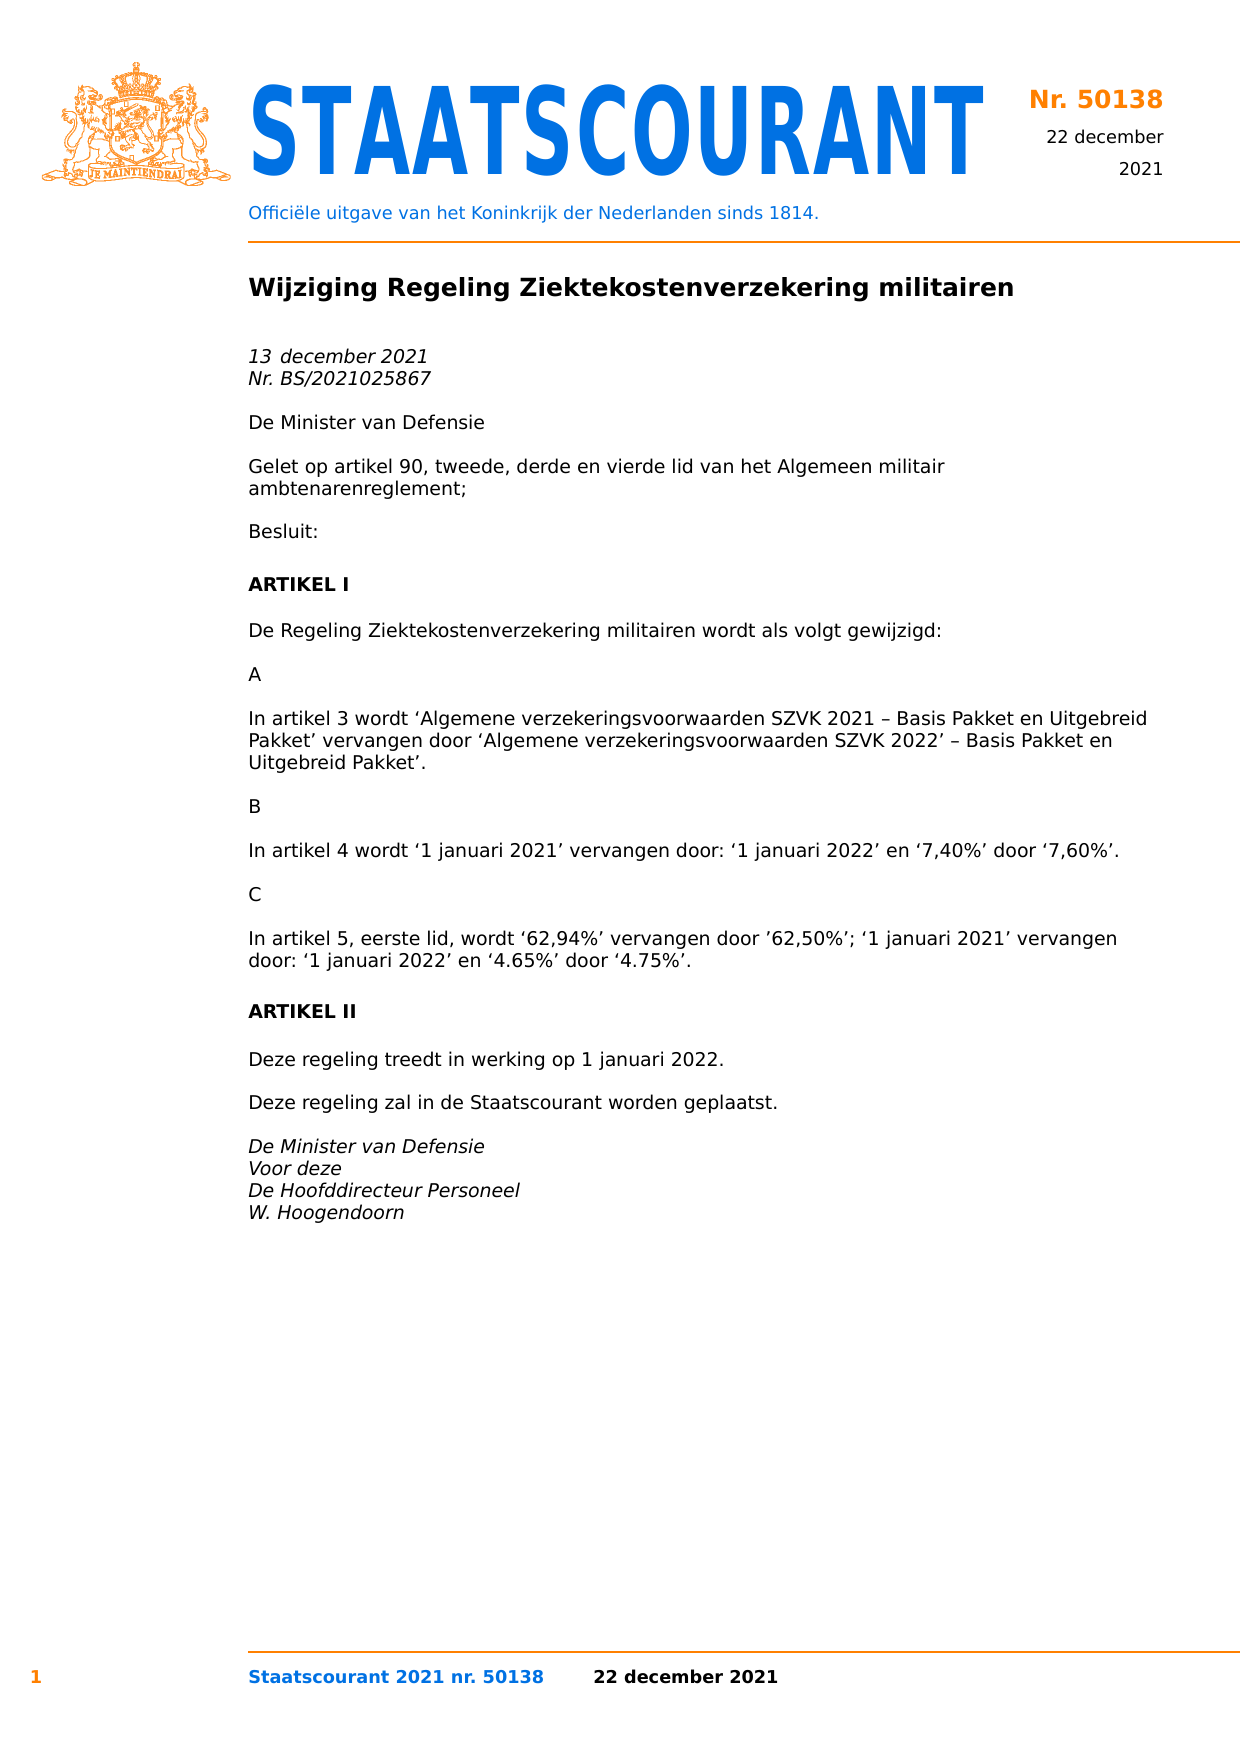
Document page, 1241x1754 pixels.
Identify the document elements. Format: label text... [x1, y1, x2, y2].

subtitle ARTIKEL II [248, 1001, 1163, 1023]
text 13 december 2021 [248, 346, 1163, 368]
table_cell 2021 [998, 153, 1240, 203]
text De Minister van Defensie [248, 412, 1163, 434]
text In artikel 3 wordt ‘Algemene verzekeringsvoorwaarden SZVK 2021 – Basis Pakket en Uitgebreid Pakket’ vervangen door ‘Algemene verzekeringsvoorwaarden SZVK 2022’ – Basis Pakket en Uitgebreid Pakket’. [248, 708, 1163, 774]
text Besluit: [248, 521, 1163, 543]
subtitle Wijziging Regeling Ziektekostenverzekering militairen [248, 273, 1163, 302]
text C [248, 884, 1163, 906]
text De Regeling Ziektekostenverzekering militairen wordt als volgt gewijzigd: [248, 620, 1163, 642]
subtitle ARTIKEL I [248, 573, 1163, 595]
text Nr. BS/2021025867 [248, 368, 1163, 390]
table_cell Officiële uitgave van het Koninkrijk der Nederlanden sinds 1814. [248, 203, 1240, 241]
text Gelet op artikel 90, tweede, derde en vierde lid van het Algemeen militair ambtenarenreglement; [248, 456, 1163, 499]
text In artikel 5, eerste lid, wordt ‘62,94%’ vervangen door ’62,50%’; ‘1 januari 2021’ vervangen door: ‘1 januari 2022’ en ‘4.65%’ door ‘4.75%’. [248, 927, 1163, 971]
text De Minister van Defensie Voor deze De Hoofddirecteur Personeel W. Hoogendoorn [248, 1136, 1163, 1224]
text In artikel 4 wordt ‘1 januari 2021’ vervangen door: ‘1 januari 2022’ en ‘7,40%’ door ‘7,60%’. [248, 840, 1163, 862]
text A [248, 664, 1163, 686]
table_header Nr. 50138 [998, 62, 1240, 121]
table_header STAATSCOURANT [248, 62, 998, 203]
text Deze regeling treedt in werking op 1 januari 2022. [248, 1048, 1163, 1070]
table_header [25, 62, 248, 241]
text Deze regeling zal in de Staatscourant worden geplaatst. [248, 1092, 1163, 1114]
picture [41, 62, 231, 186]
text B [248, 796, 1163, 818]
table_cell 22 december [998, 121, 1240, 153]
